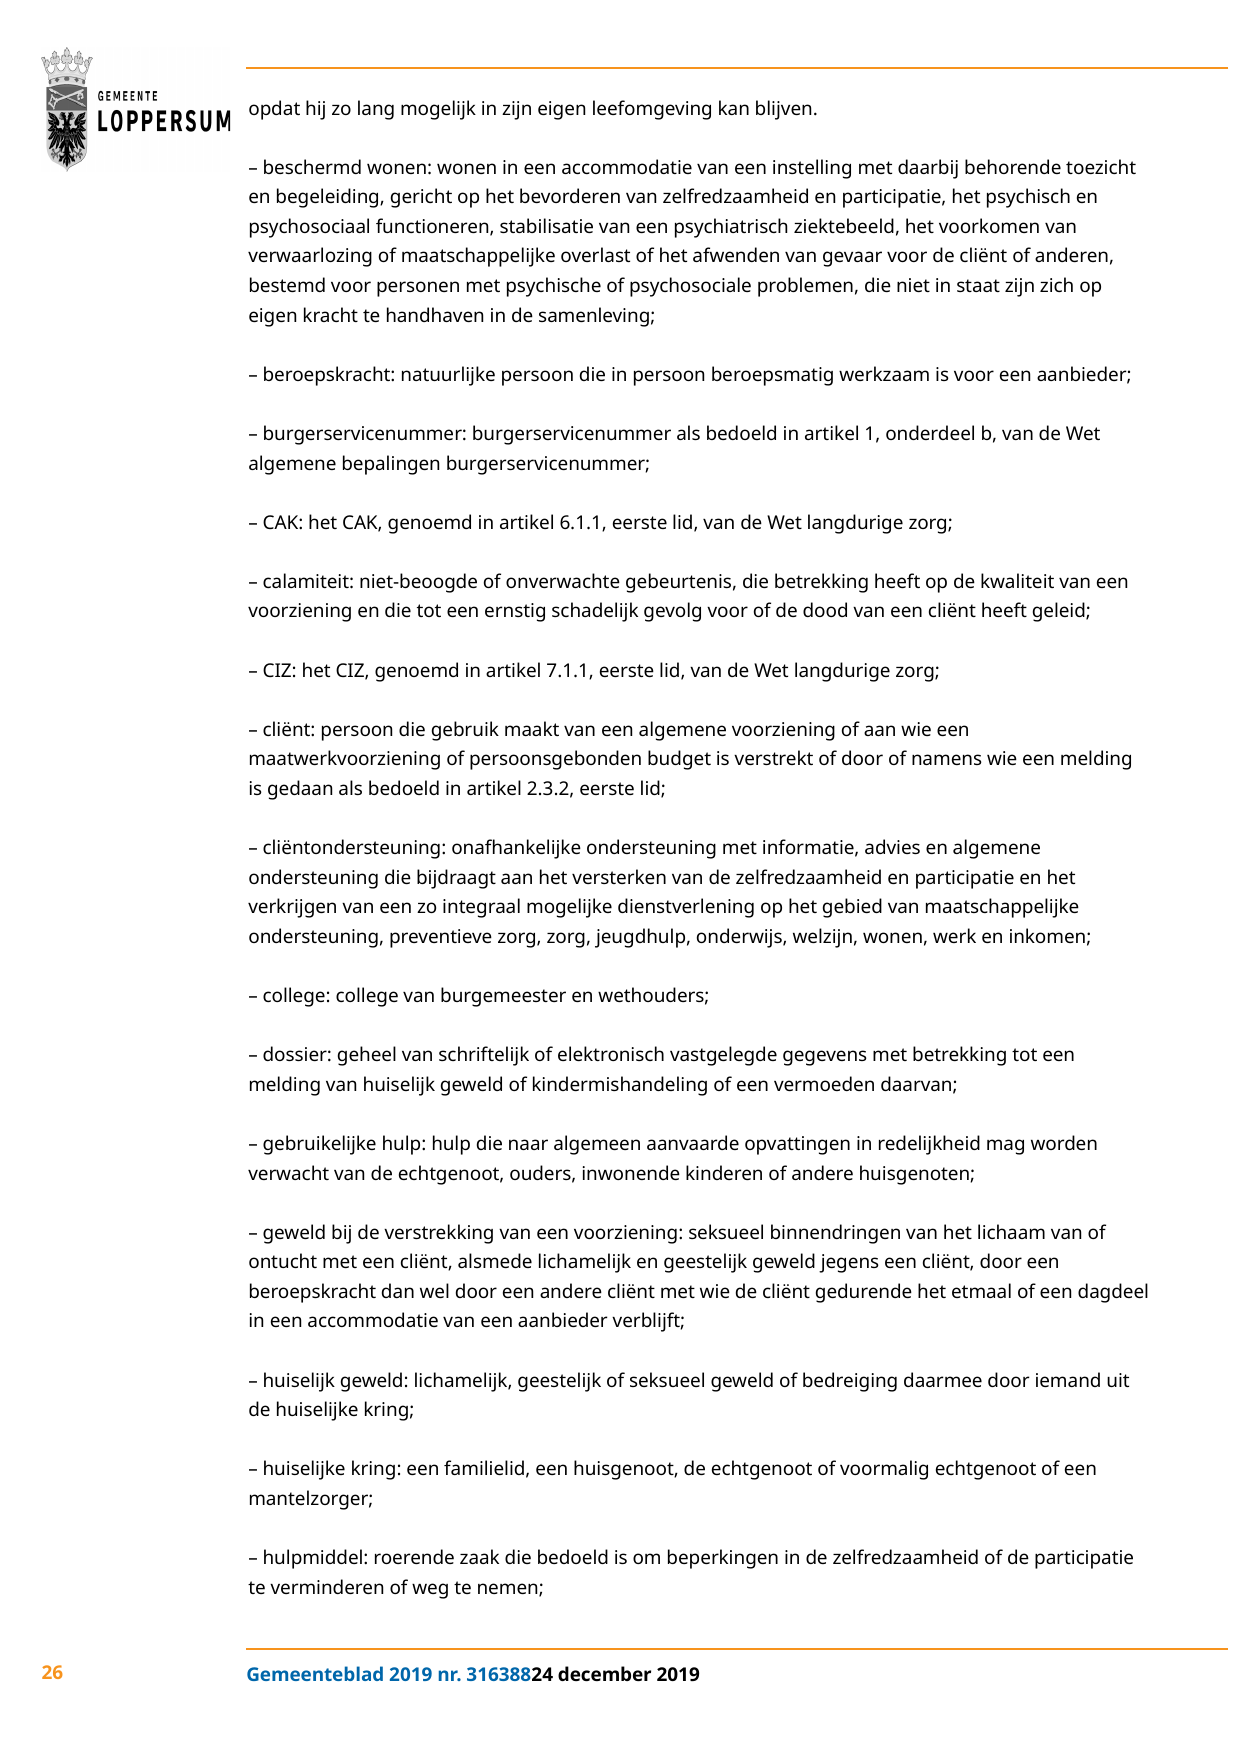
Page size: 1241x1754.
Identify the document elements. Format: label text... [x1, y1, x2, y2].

picture [41, 47, 231, 172]
text – burgerservicenummer: burgerservicenummer als bedoeld in artikel 1, onderdeel b, van de Wet algemene bepalingen burgerservicenummer; [248, 420, 1152, 476]
text – huiselijke kring: een familielid, een huisgenoot, de echtgenoot of voormalig echtgenoot of een mantelzorger; [248, 1456, 1152, 1511]
text – huiselijk geweld: lichamelijk, geestelijk of seksueel geweld of bedreiging daarmee door iemand uit de huiselijke kring; [248, 1367, 1152, 1422]
text – hulpmiddel: roerende zaak die bedoeld is om beperkingen in de zelfredzaamheid of de participatie te verminderen of weg te nemen; [248, 1544, 1152, 1600]
text opdat hij zo lang mogelijk in zijn eigen leefomgeving kan blijven. [248, 95, 1152, 121]
text – beschermd wonen: wonen in een accommodatie van een instelling met daarbij behorende toezicht en begeleiding, gericht op het bevorderen van zelfredzaamheid en participatie, het psychisch en psychosociaal functioneren, stabilisatie van een psychiatrisch ziektebeeld, het voorkomen van verwaarlozing of maatschappelijke overlast of het afwenden van gevaar voor de cliënt of anderen, bestemd voor personen met psychische of psychosociale problemen, die niet in staat zijn zich op eigen kracht te handhaven in de samenleving; [248, 154, 1152, 328]
text – dossier: geheel van schriftelijk of elektronisch vastgelegde gegevens met betrekking tot een melding van huiselijk geweld of kindermishandeling of een vermoeden daarvan; [248, 1041, 1152, 1097]
text – cliënt: persoon die gebruik maakt van een algemene voorziening of aan wie een maatwerkvoorziening of persoonsgebonden budget is verstrekt of door of namens wie een melding is gedaan als bedoeld in artikel 2.3.2, eerste lid; [248, 716, 1152, 801]
text – college: college van burgemeester en wethouders; [248, 982, 1152, 1008]
text – CIZ: het CIZ, genoemd in artikel 7.1.1, eerste lid, van de Wet langdurige zorg; [248, 657, 1152, 683]
text – CAK: het CAK, genoemd in artikel 6.1.1, eerste lid, van de Wet langdurige zorg; [248, 509, 1152, 535]
text – gebruikelijke hulp: hulp die naar algemeen aanvaarde opvattingen in redelijkheid mag worden verwacht van de echtgenoot, ouders, inwonende kinderen of andere huisgenoten; [248, 1130, 1152, 1186]
text – cliëntondersteuning: onafhankelijke ondersteuning met informatie, advies en algemene ondersteuning die bijdraagt aan het versterken van de zelfredzaamheid en participatie en het verkrijgen van een zo integraal mogelijke dienstverlening op het gebied van maatschappelijke ondersteuning, preventieve zorg, zorg, jeugdhulp, onderwijs, welzijn, wonen, werk en inkomen; [248, 834, 1152, 949]
text – beroepskracht: natuurlijke persoon die in persoon beroepsmatig werkzaam is voor een aanbieder; [248, 361, 1152, 387]
text – calamiteit: niet-beoogde of onverwachte gebeurtenis, die betrekking heeft op de kwaliteit van een voorziening en die tot een ernstig schadelijk gevolg voor of de dood van een cliënt heeft geleid; [248, 568, 1152, 623]
text – geweld bij de verstrekking van een voorziening: seksueel binnendringen van het lichaam van of ontucht met een cliënt, alsmede lichamelijk en geestelijk geweld jegens een cliënt, door een beroepskracht dan wel door een andere cliënt met wie de cliënt gedurende het etmaal of een dagdeel in een accommodatie van een aanbieder verblijft; [248, 1219, 1152, 1333]
